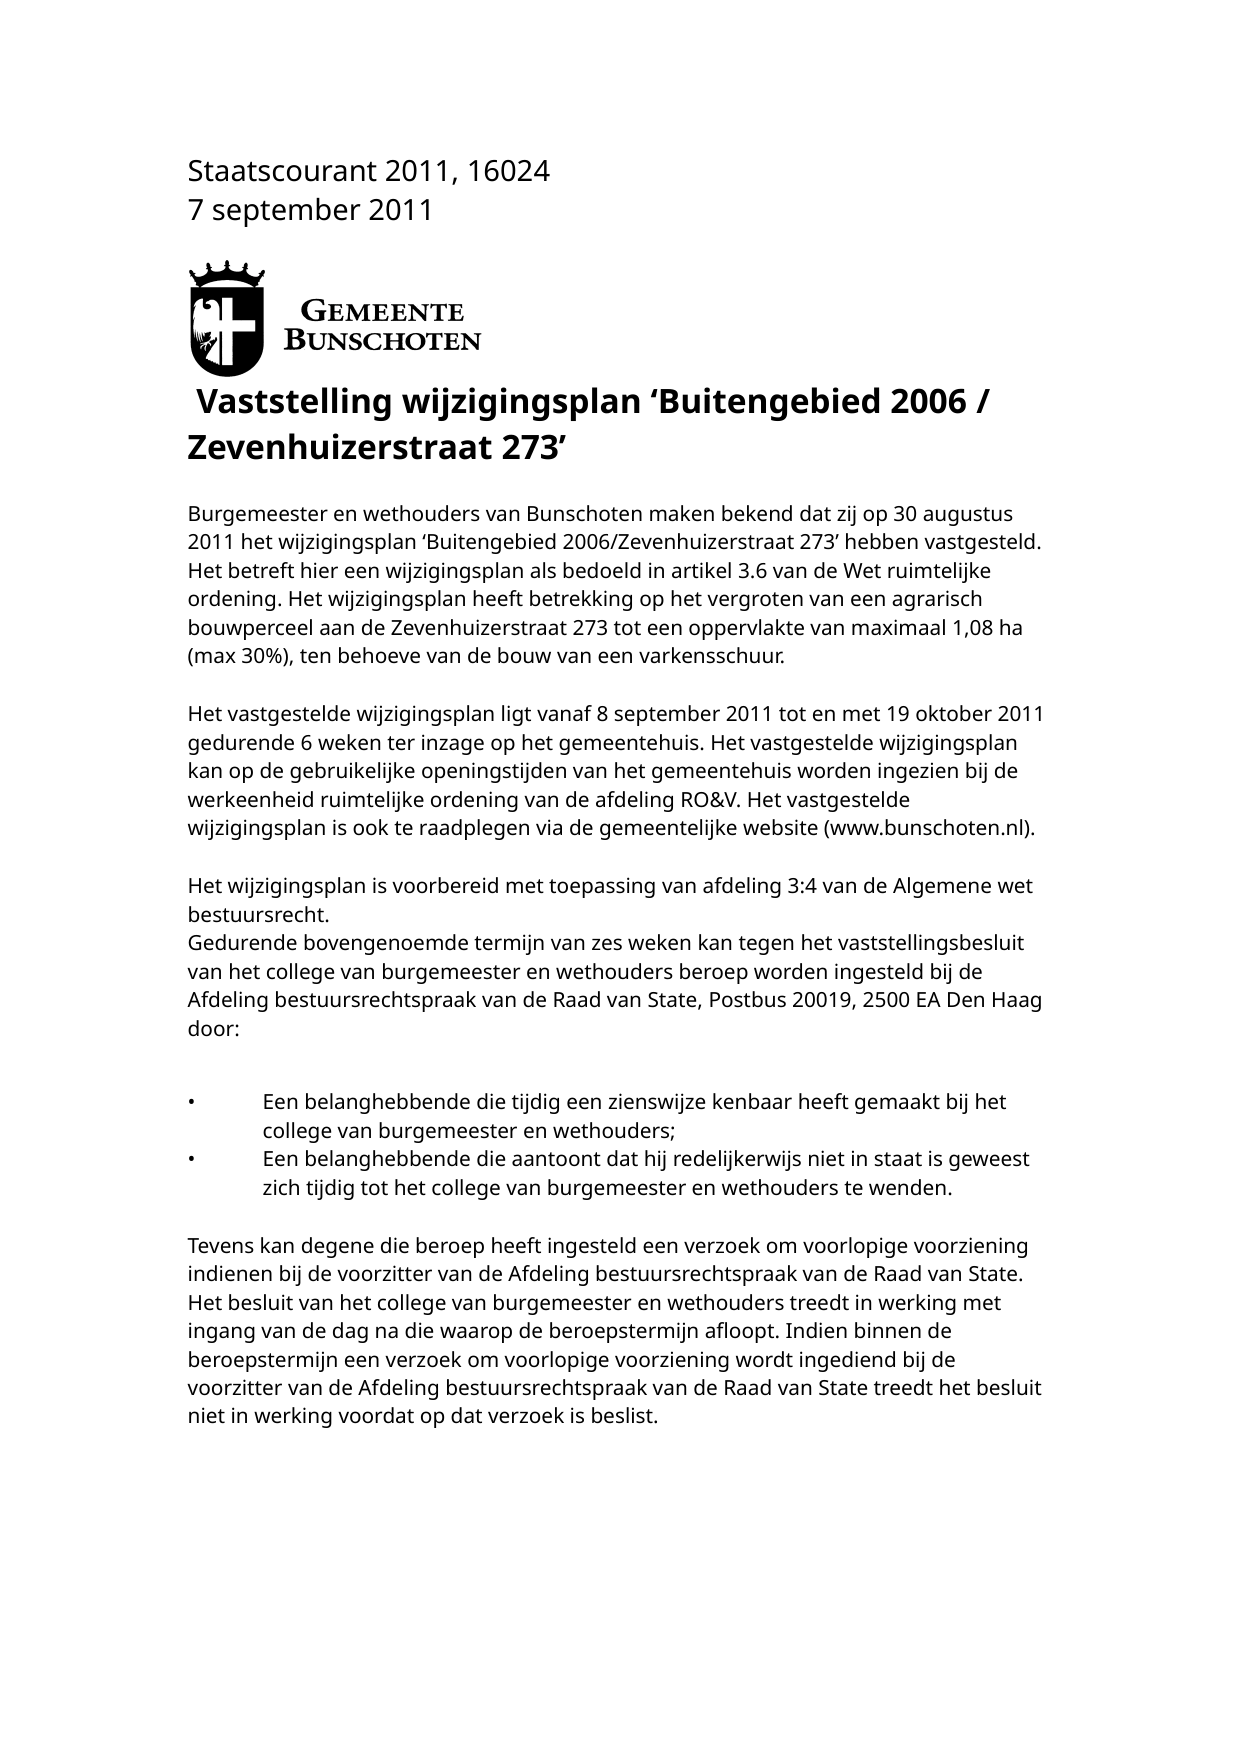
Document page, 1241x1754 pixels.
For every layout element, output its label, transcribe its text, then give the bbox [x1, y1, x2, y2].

text Gedurende bovengenoemde termijn van zes weken kan tegen het vaststellingsbesluit van het college van burgemeester en wethouders beroep worden ingesteld bij de Afdeling bestuursrechtspraak van de Raad van State, Postbus 20019, 2500 EA Den Haag door: [187, 928, 1053, 1042]
text Staatscourant 2011, 16024 [187, 150, 1053, 190]
text Tevens kan degene die beroep heeft ingesteld een verzoek om voorlopige voorziening indienen bij de voorzitter van de Afdeling bestuursrechtspraak van de Raad van State. [187, 1231, 1053, 1288]
text Burgemeester en wethouders van Bunschoten maken bekend dat zij op 30 augustus 2011 het wijzigingsplan ‘Buitengebied 2006/Zevenhuizerstraat 273’ hebben vastgesteld. Het betreft hier een wijzigingsplan als bedoeld in artikel 3.6 van de Wet ruimtelijke ordening. Het wijzigingsplan heeft betrekking op het vergroten van een agrarisch bouwperceel aan de Zevenhuizerstraat 273 tot een oppervlakte van maximaal 1,08 ha (max 30%), ten behoeve van de bouw van een varkensschuur. [187, 499, 1053, 669]
list Een belanghebbende die aantoont dat hij redelijkerwijs niet in staat is geweest zich tijdig tot het college van burgemeester en wethouders te wenden. [187, 1144, 1053, 1201]
text Het besluit van het college van burgemeester en wethouders treedt in werking met ingang van de dag na die waarop de beroepstermijn afloopt. Indien binnen de beroepstermijn een verzoek om voorlopige voorziening wordt ingediend bij de voorzitter van de Afdeling bestuursrechtspraak van de Raad van State treedt het besluit niet in werking voordat op dat verzoek is beslist. [187, 1288, 1053, 1430]
picture [187, 258, 484, 378]
text Het wijzigingsplan is voorbereid met toepassing van afdeling 3:4 van de Algemene wet bestuursrecht. [187, 872, 1053, 928]
list Een belanghebbende die tijdig een zienswijze kenbaar heeft gemaakt bij het college van burgemeester en wethouders; [187, 1087, 1053, 1144]
text 7 september 2011 [187, 190, 1053, 229]
text Het vastgestelde wijzigingsplan ligt vanaf 8 september 2011 tot en met 19 oktober 2011 gedurende 6 weken ter inzage op het gemeentehuis. Het vastgestelde wijzigingsplan kan op de gebruikelijke openingstijden van het gemeentehuis worden ingezien bij de werkeenheid ruimtelijke ordening van de afdeling RO&V. Het vastgestelde wijzigingsplan is ook te raadplegen via de gemeentelijke website (www.bunschoten.nl). [187, 699, 1053, 842]
subtitle Vaststelling wijzigingsplan ‘Buitengebied 2006 / Zevenhuizerstraat 273’ [187, 271, 1053, 469]
